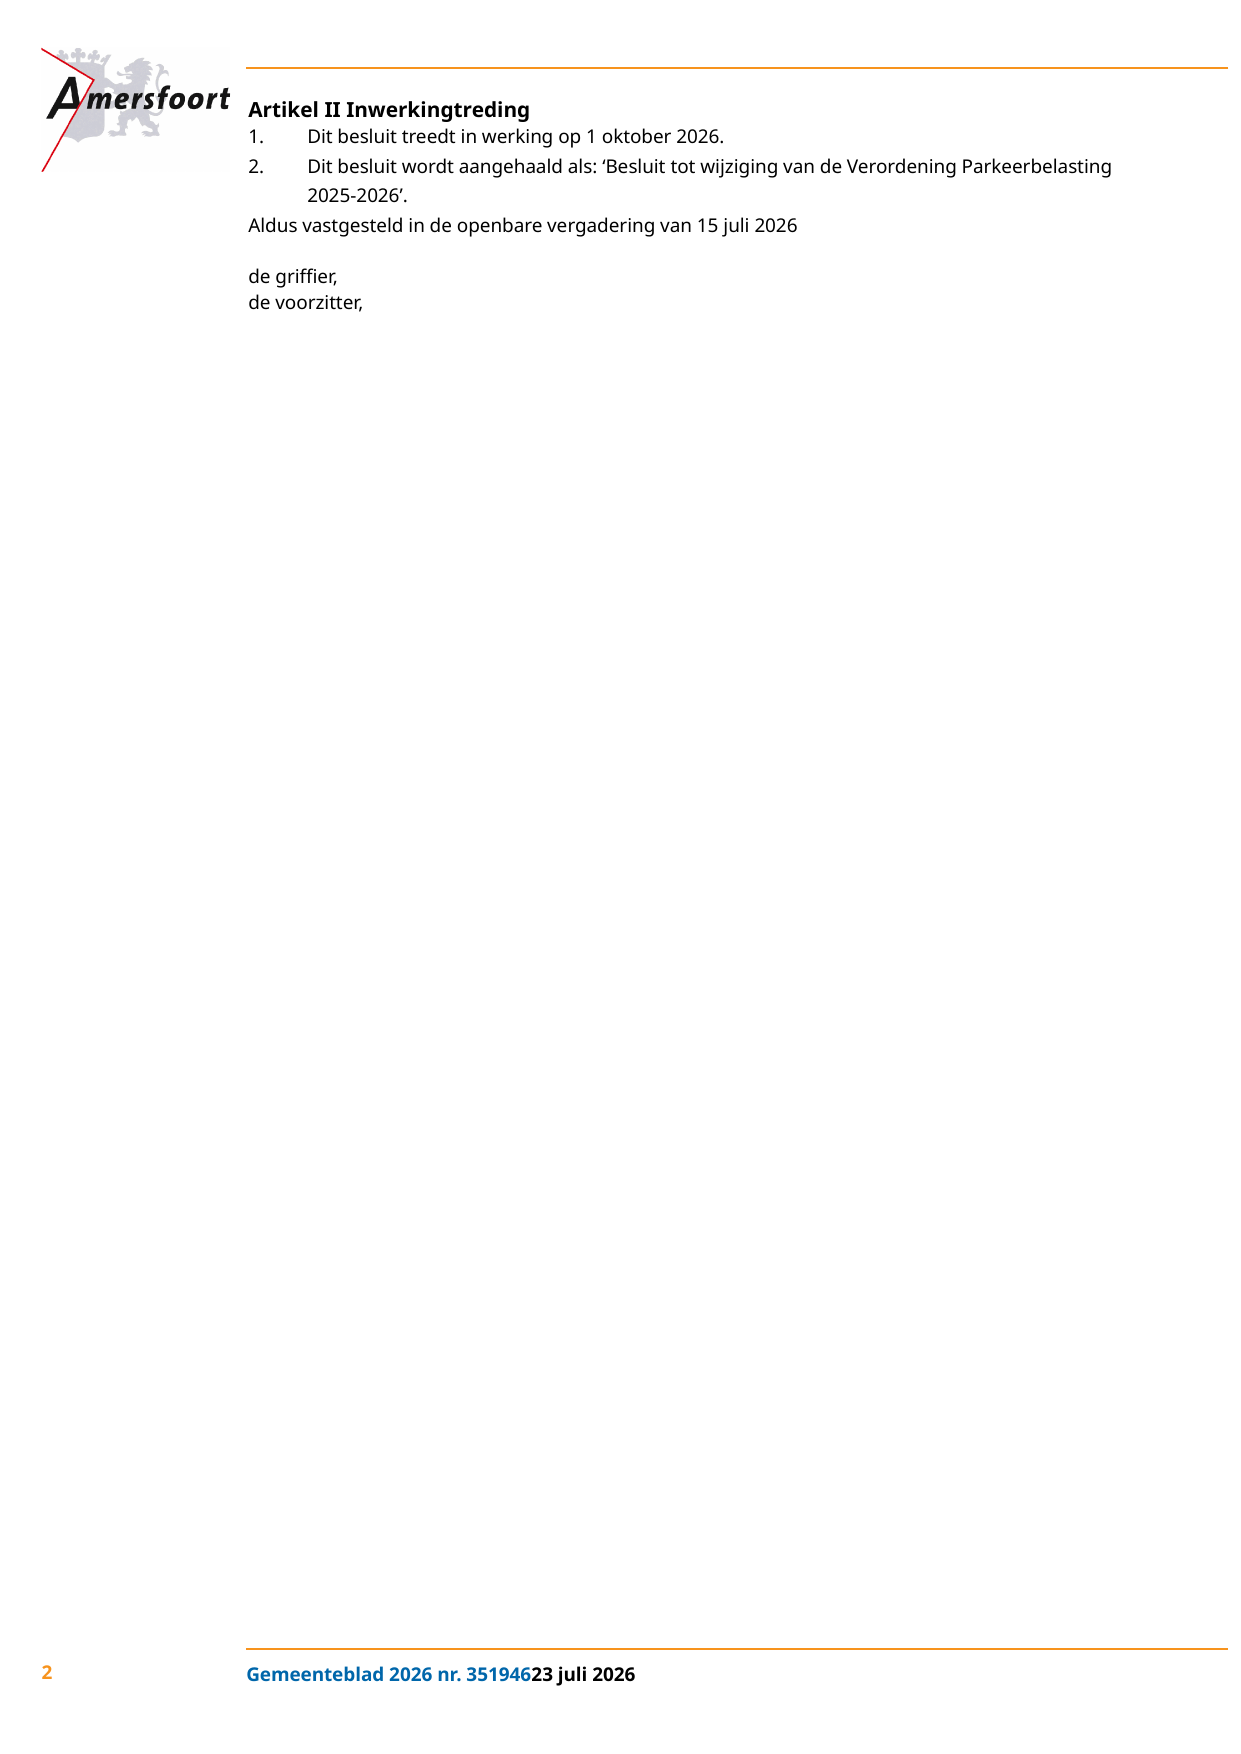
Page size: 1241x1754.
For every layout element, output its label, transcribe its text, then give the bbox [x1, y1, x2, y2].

list Dit besluit wordt aangehaald als: ‘Besluit tot wijziging van de Verordening Parkeerbelasting 2025-2026’. [248, 153, 1152, 208]
text Artikel II Inwerkingtreding [248, 95, 1152, 123]
text Aldus vastgesteld in de openbare vergadering van 15 juli 2026 [248, 212, 1152, 238]
picture [41, 47, 231, 172]
text de voorzitter, [248, 289, 1152, 315]
list Dit besluit treedt in werking op 1 oktober 2026. [248, 123, 1152, 149]
text de griffier, [248, 263, 1152, 289]
